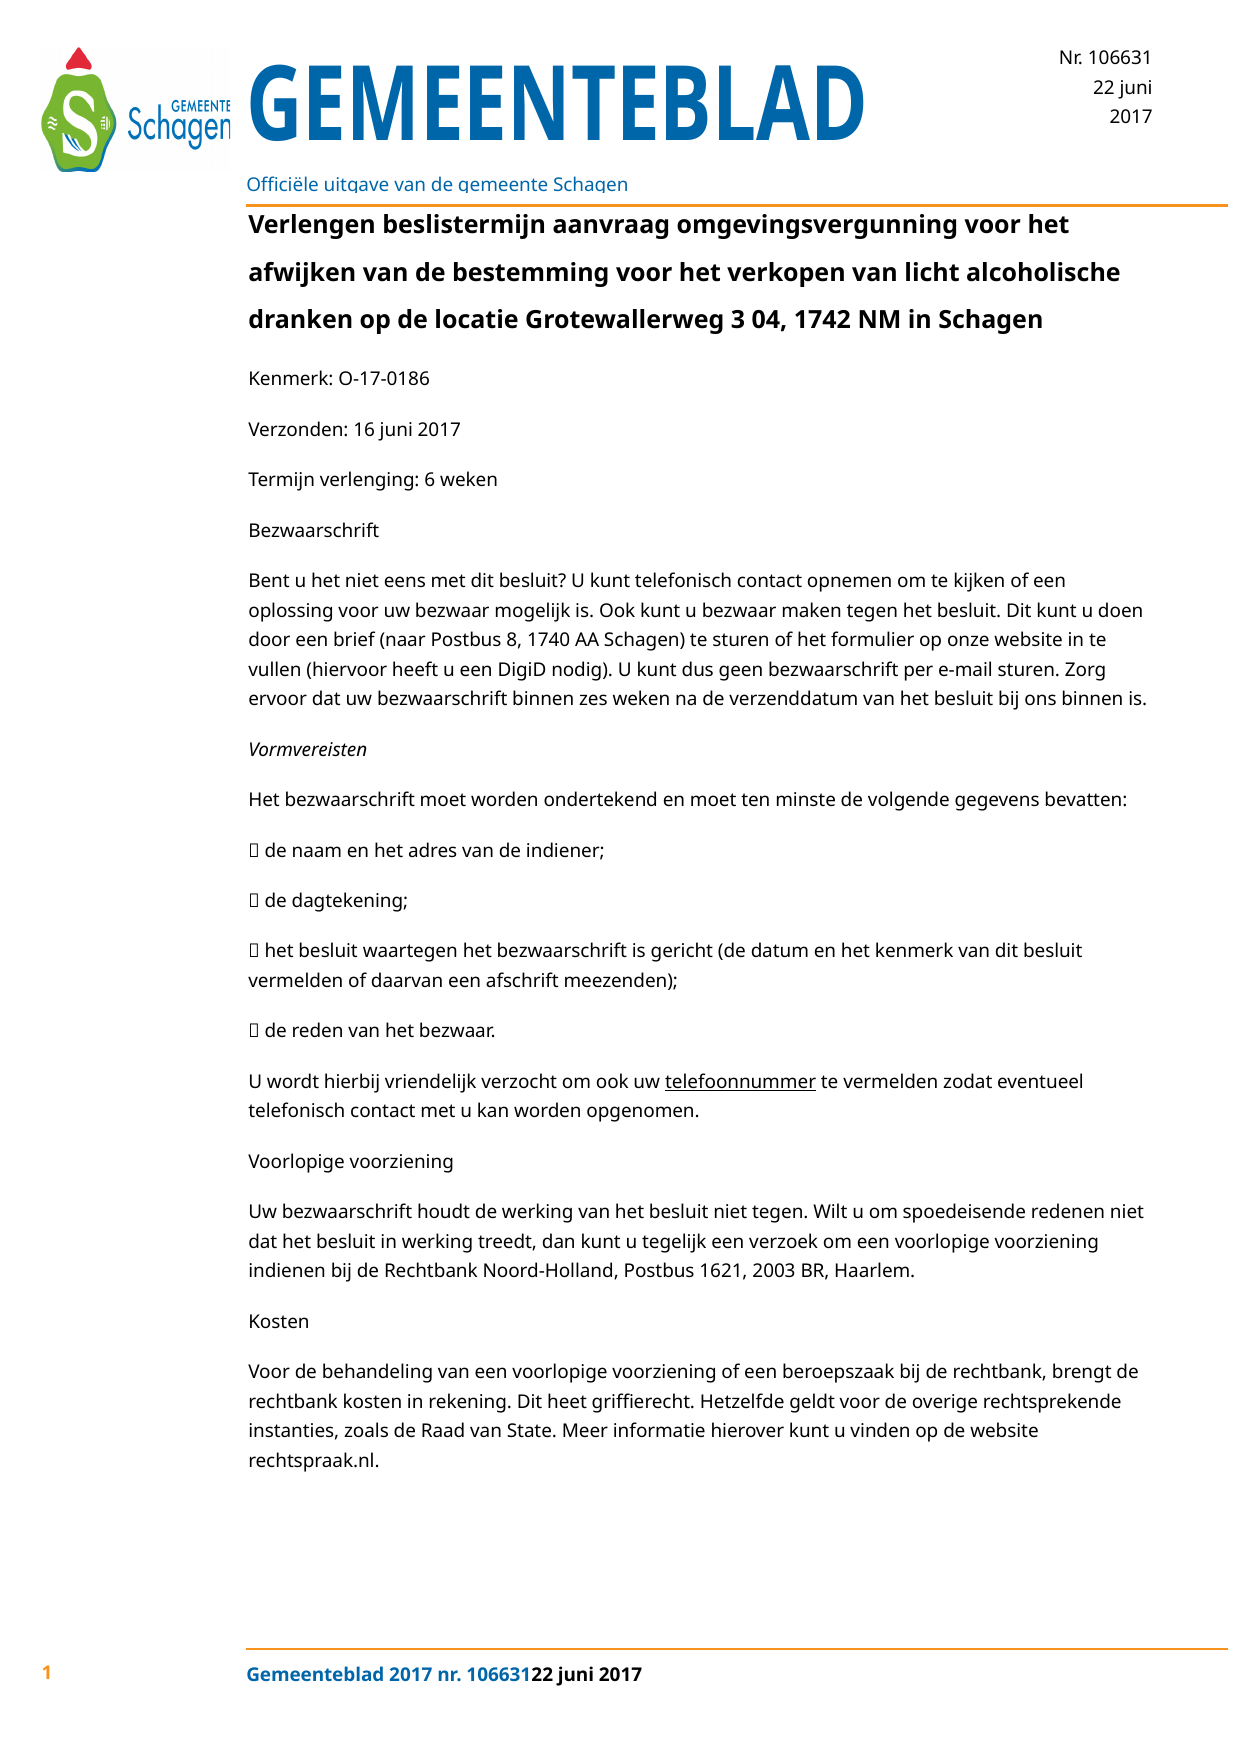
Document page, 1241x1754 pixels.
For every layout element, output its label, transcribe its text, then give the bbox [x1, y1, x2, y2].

text Uw bezwaarschrift houdt de werking van het besluit niet tegen. Wilt u om spoedeisende redenen niet dat het besluit in werking treedt, dan kunt u tegelijk een verzoek om een voorlopige voorziening indienen bij de Rechtbank Noord-Holland, Postbus 1621, 2003 BR, Haarlem. [248, 1198, 1152, 1283]
text Verlengen beslistermijn aanvraag omgevingsvergunning voor het afwijken van de bestemming voor het verkopen van licht alcoholische dranken op de locatie Grotewallerweg 3 04, 1742 NM in Schagen [248, 207, 1152, 336]
text Kosten [248, 1308, 1152, 1334]
text  de naam en het adres van de indiener; [248, 837, 1152, 862]
text U wordt hierbij vriendelijk verzocht om ook uw telefoonnummer te vermelden zodat eventueel telefonisch contact met u kan worden opgenomen. [248, 1068, 1152, 1123]
picture [41, 47, 231, 172]
text Verzonden: 16 juni 2017 [248, 416, 1152, 442]
text  de dagtekening; [248, 887, 1152, 913]
text Kenmerk: O-17-0186 [248, 366, 1152, 391]
text  het besluit waartegen het bezwaarschrift is gericht (de datum en het kenmerk van dit besluit vermelden of daarvan een afschrift meezenden); [248, 938, 1152, 993]
text Vormvereisten [248, 736, 1152, 762]
text Voorlopige voorziening [248, 1148, 1152, 1174]
text Het bezwaarschrift moet worden ondertekend en moet ten minste de volgende gegevens bevatten: [248, 786, 1152, 812]
text Bent u het niet eens met dit besluit? U kunt telefonisch contact opnemen om te kijken of een oplossing voor uw bezwaar mogelijk is. Ook kunt u bezwaar maken tegen het besluit. Dit kunt u doen door een brief (naar Postbus 8, 1740 AA Schagen) te sturen of het formulier op onze website in te vullen (hiervoor heeft u een DigiD nodig). U kunt dus geen bezwaarschrift per e-mail sturen. Zorg ervoor dat uw bezwaarschrift binnen zes weken na de verzenddatum van het besluit bij ons binnen is. [248, 567, 1152, 711]
text Termijn verlenging: 6 weken [248, 466, 1152, 492]
text Bezwaarschrift [248, 517, 1152, 542]
text Voor de behandeling van een voorlopige voorziening of een beroepszaak bij de rechtbank, brengt de rechtbank kosten in rekening. Dit heet griffierecht. Hetzelfde geldt voor de overige rechtsprekende instanties, zoals de Raad van State. Meer informatie hierover kunt u vinden op de website rechtspraak.nl. [248, 1358, 1152, 1473]
text  de reden van het bezwaar. [248, 1018, 1152, 1043]
